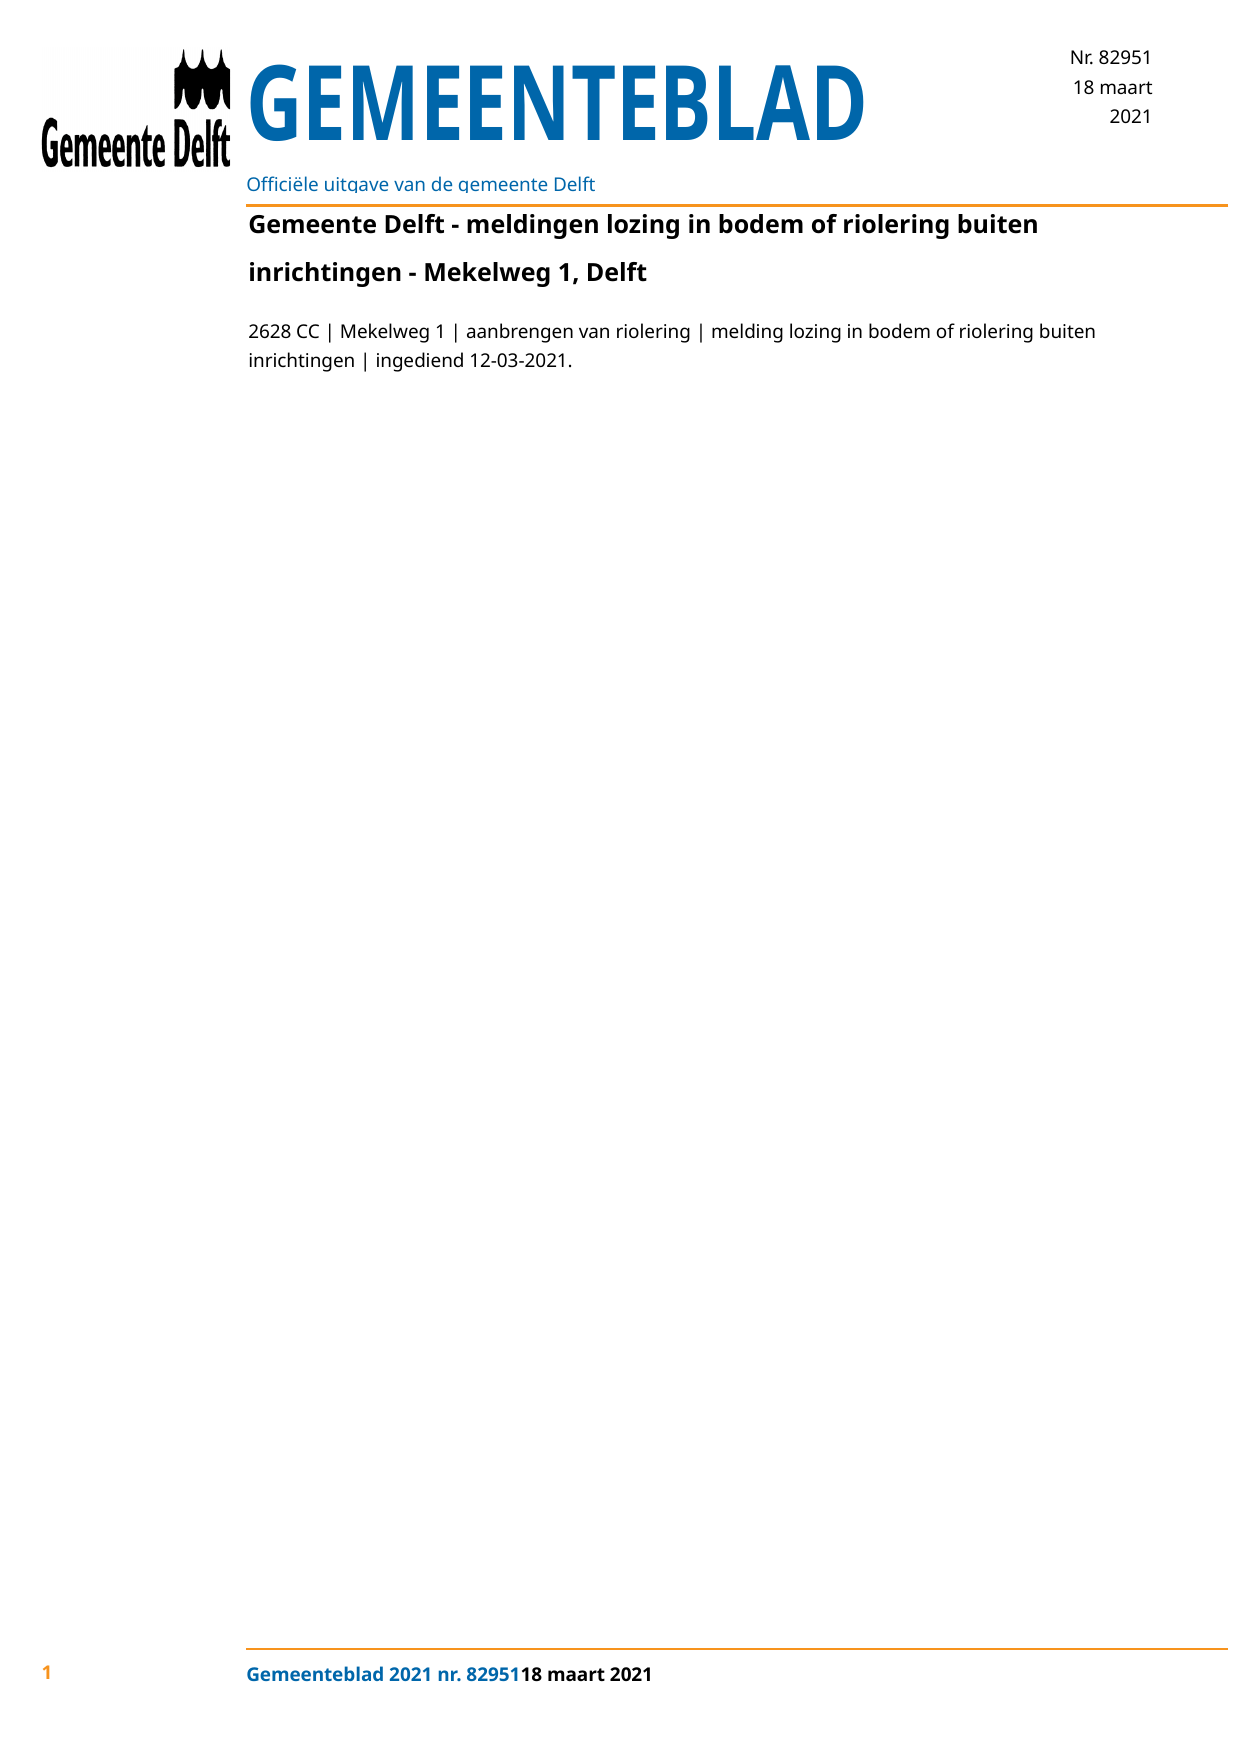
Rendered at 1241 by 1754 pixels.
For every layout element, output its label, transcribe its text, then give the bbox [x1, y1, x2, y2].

text Gemeente Delft - meldingen lozing in bodem of riolering buiten inrichtingen - Mekelweg 1, Delft [248, 207, 1152, 288]
text 2628 CC | Mekelweg 1 | aanbrengen van riolering | melding lozing in bodem of riolering buiten inrichtingen | ingediend 12-03-2021. [248, 318, 1152, 373]
picture [41, 47, 231, 172]
